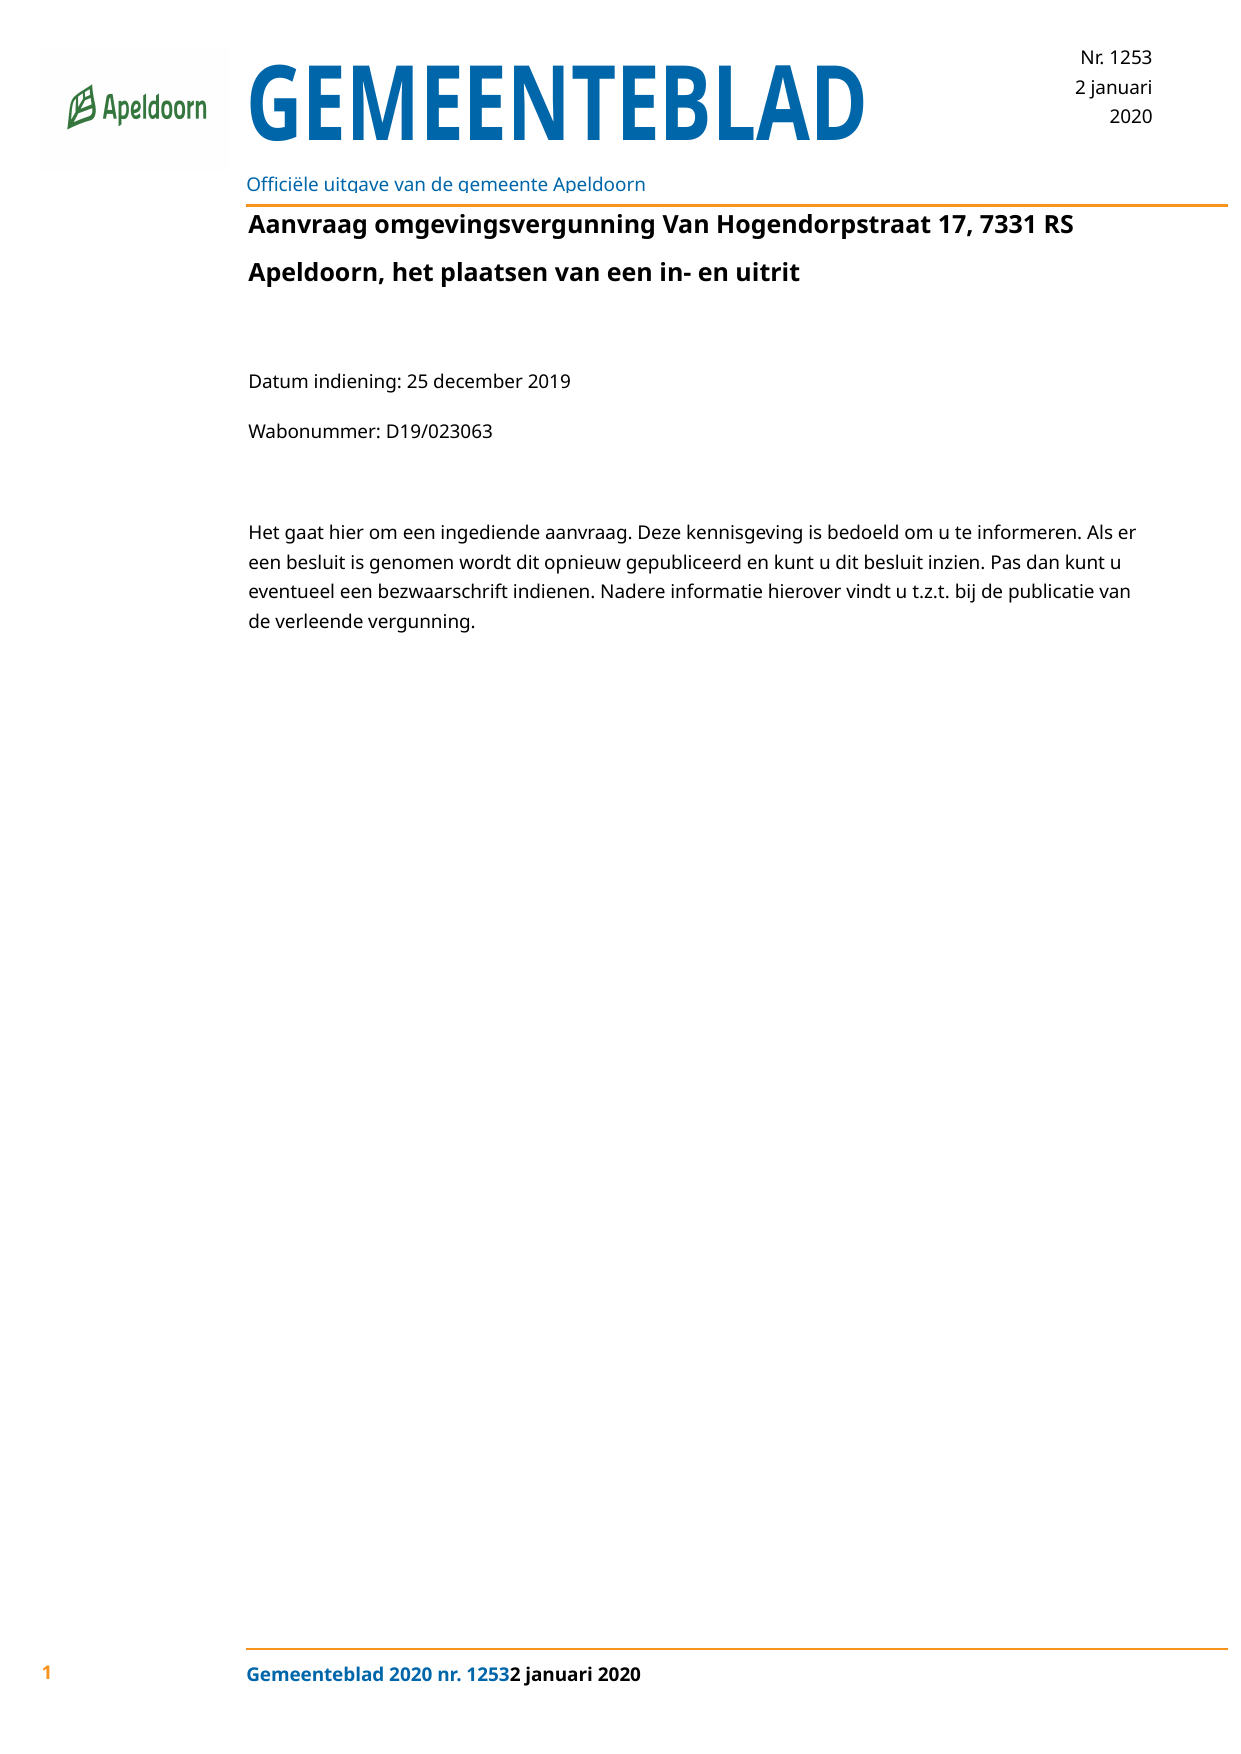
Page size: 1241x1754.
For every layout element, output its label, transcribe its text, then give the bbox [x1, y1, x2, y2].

text Wabonummer: D19/023063 [248, 419, 1152, 444]
text Datum indiening: 25 december 2019 [248, 368, 1152, 394]
text Het gaat hier om een ingediende aanvraag. Deze kennisgeving is bedoeld om u te informeren. Als er een besluit is genomen wordt dit opnieuw gepubliceerd en kunt u dit besluit inzien. Pas dan kunt u eventueel een bezwaarschrift indienen. Nadere informatie hierover vindt u t.z.t. bij de publicatie van de verleende vergunning. [248, 519, 1152, 634]
picture [41, 47, 231, 172]
text Aanvraag omgevingsvergunning Van Hogendorpstraat 17, 7331 RS Apeldoorn, het plaatsen van een in- en uitrit [248, 207, 1152, 288]
